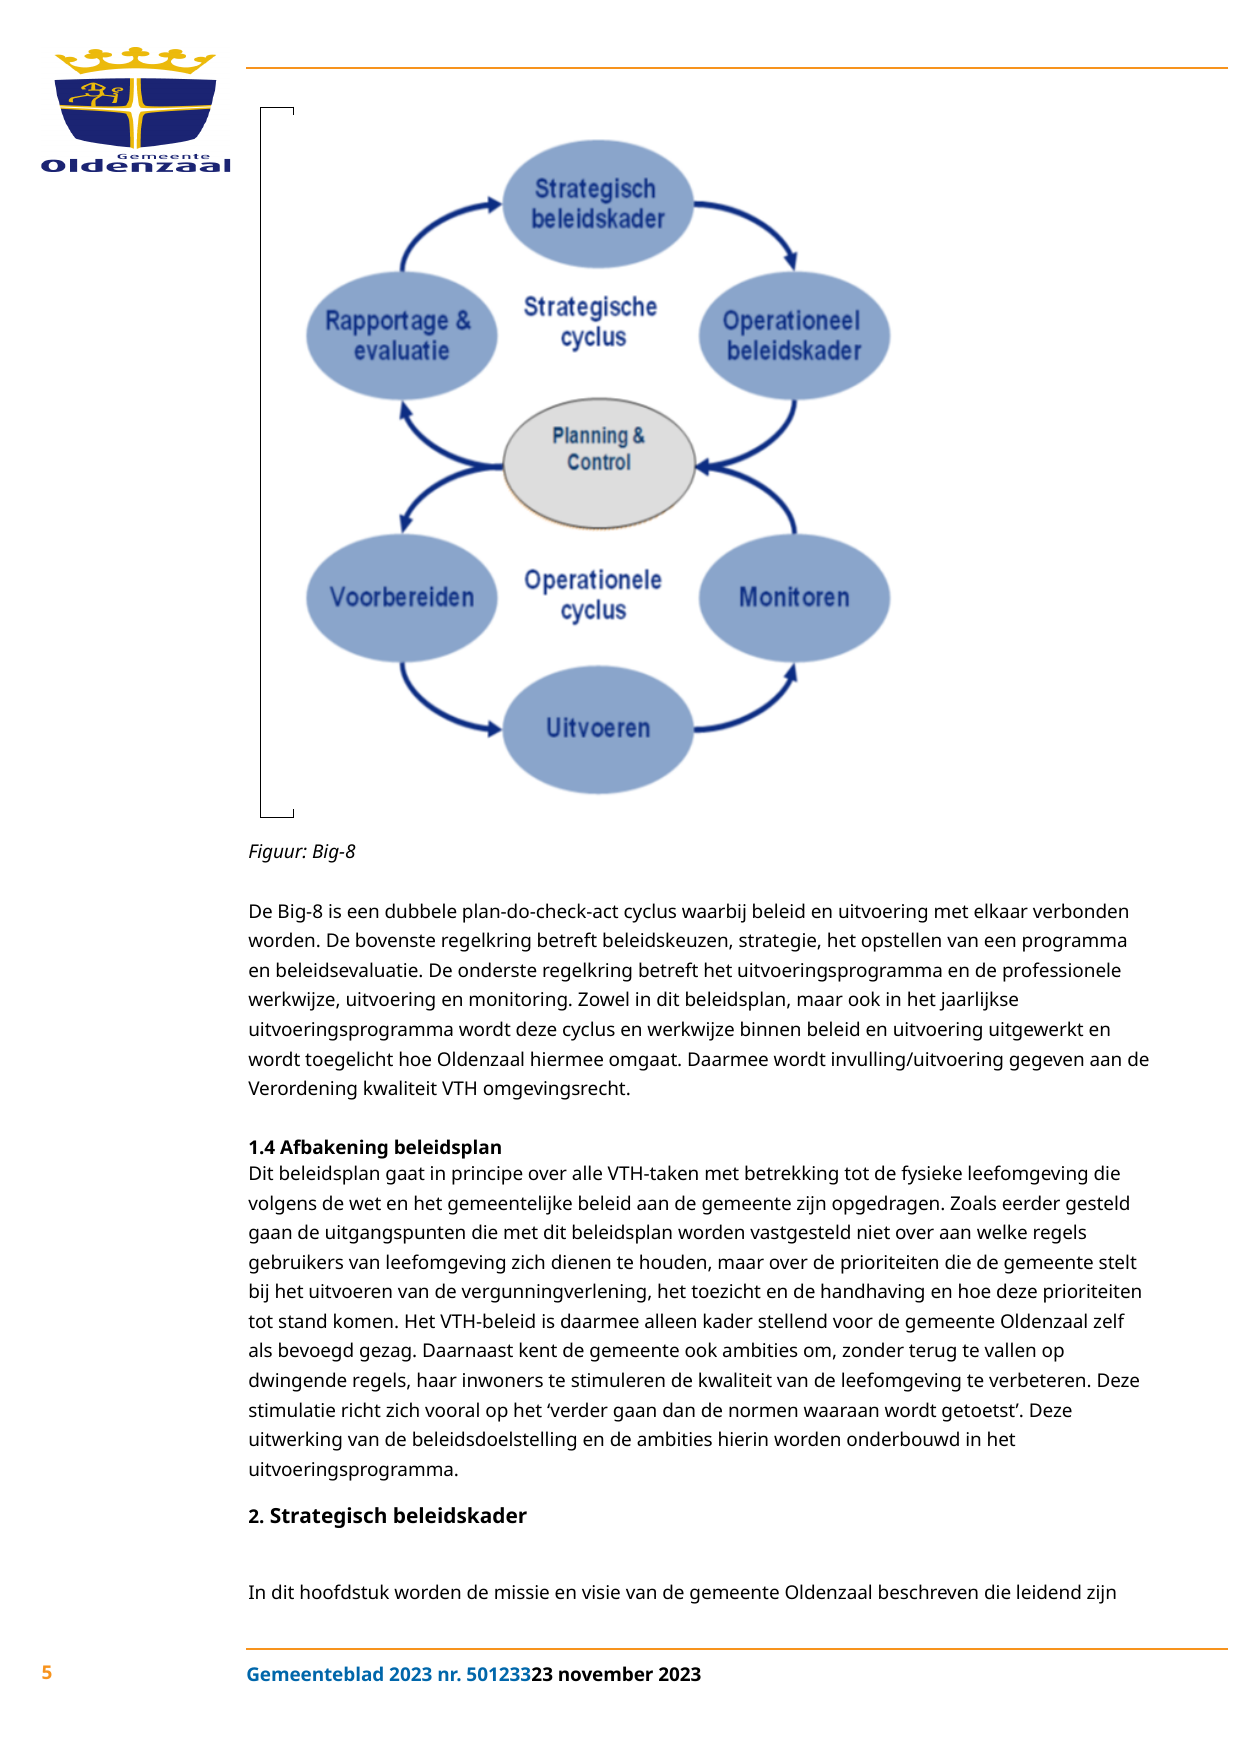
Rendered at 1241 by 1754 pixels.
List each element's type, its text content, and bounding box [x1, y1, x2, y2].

text De Big-8 is een dubbele plan-do-check-act cyclus waarbij beleid en uitvoering met elkaar verbonden worden. De bovenste regelkring betreft beleidskeuzen, strategie, het opstellen van een programma en beleidsevaluatie. De onderste regelkring betreft het uitvoeringsprogramma en de professionele werkwijze, uitvoering en monitoring. Zowel in dit beleidsplan, maar ook in het jaarlijkse uitvoeringsprogramma wordt deze cyclus en werkwijze binnen beleid en uitvoering uitgewerkt en wordt toegelicht hoe Oldenzaal hiermee omgaat. Daarmee wordt invulling/uitvoering gegeven aan de Verordening kwaliteit VTH omgevingsrecht. [248, 898, 1152, 1101]
text 2. Strategisch beleidskader [248, 1502, 1152, 1530]
text In dit hoofdstuk worden de missie en visie van de gemeente Oldenzaal beschreven die leidend zijn [248, 1579, 1152, 1605]
text Figuur: Big-8 [248, 839, 1152, 864]
picture [268, 115, 919, 809]
text 1.4 Afbakening beleidsplan [248, 1134, 1152, 1160]
picture [41, 47, 231, 172]
text Dit beleidsplan gaat in principe over alle VTH-taken met betrekking tot de fysieke leefomgeving die volgens de wet en het gemeentelijke beleid aan de gemeente zijn opgedragen. Zoals eerder gesteld gaan de uitgangspunten die met dit beleidsplan worden vastgesteld niet over aan welke regels gebruikers van leefomgeving zich dienen te houden, maar over de prioriteiten die de gemeente stelt bij het uitvoeren van de vergunningverlening, het toezicht en de handhaving en hoe deze prioriteiten tot stand komen. Het VTH-beleid is daarmee alleen kader stellend voor de gemeente Oldenzaal zelf als bevoegd gezag. Daarnaast kent de gemeente ook ambities om, zonder terug te vallen op dwingende regels, haar inwoners te stimuleren de kwaliteit van de leefomgeving te verbeteren. Deze stimulatie richt zich vooral op het ‘verder gaan dan de normen waaraan wordt getoetst’. Deze uitwerking van de beleidsdoelstelling en de ambities hierin worden onderbouwd in het uitvoeringsprogramma. [248, 1160, 1152, 1482]
